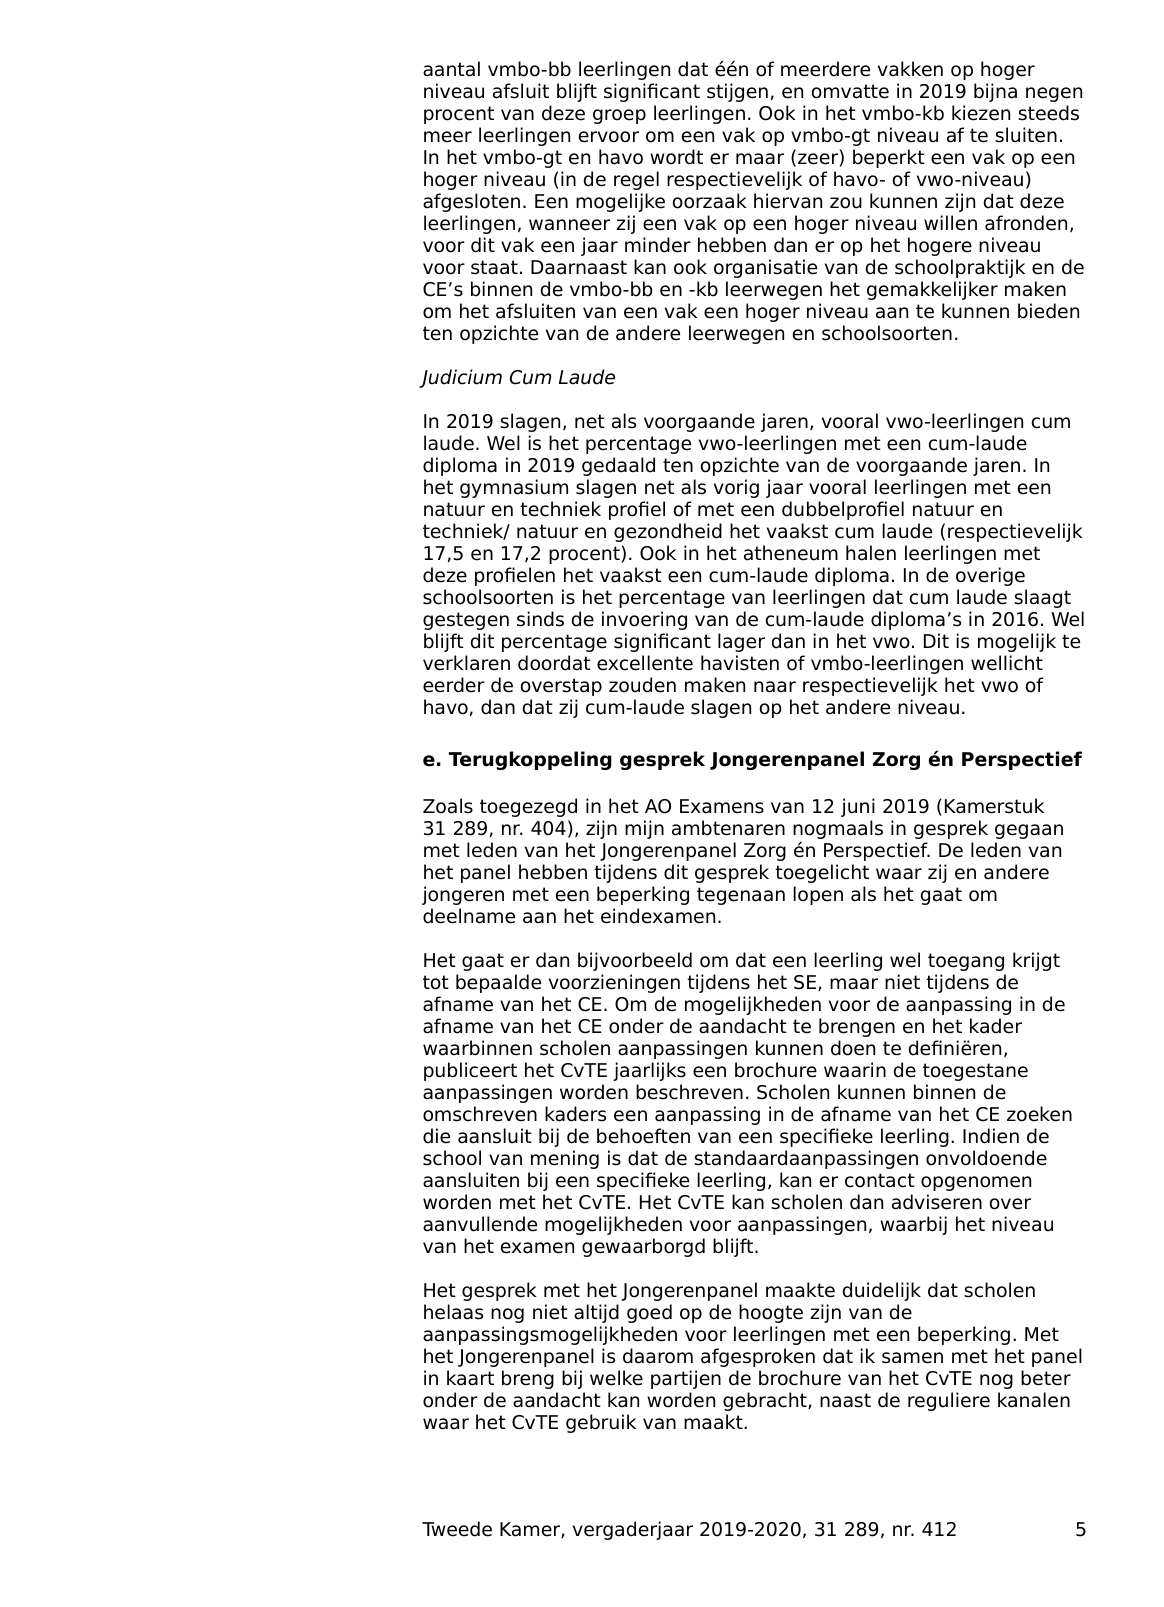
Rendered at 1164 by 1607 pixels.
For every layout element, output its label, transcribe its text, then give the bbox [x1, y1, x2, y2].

text aantal vmbo-bb leerlingen dat één of meerdere vakken op hoger niveau afsluit blijft significant stijgen, en omvatte in 2019 bijna negen procent van deze groep leerlingen. Ook in het vmbo-kb kiezen steeds meer leerlingen ervoor om een vak op vmbo-gt niveau af te sluiten. In het vmbo-gt en havo wordt er maar (zeer) beperkt een vak op een hoger niveau (in de regel respectievelijk of havo- of vwo-niveau) afgesloten. Een mogelijke oorzaak hiervan zou kunnen zijn dat deze leerlingen, wanneer zij een vak op een hoger niveau willen afronden, voor dit vak een jaar minder hebben dan er op het hogere niveau voor staat. Daarnaast kan ook organisatie van de schoolpraktijk en de CE’s binnen de vmbo-bb en -kb leerwegen het gemakkelijker maken om het afsluiten van een vak een hoger niveau aan te kunnen bieden ten opzichte van de andere leerwegen en schoolsoorten. [422, 59, 1087, 345]
text Zoals toegezegd in het AO Examens van 12 juni 2019 (Kamerstuk 31 289, nr. 404), zijn mijn ambtenaren nogmaals in gesprek gegaan met leden van het Jongerenpanel Zorg én Perspectief. De leden van het panel hebben tijdens dit gesprek toegelicht waar zij en andere jongeren met een beperking tegenaan lopen als het gaat om deelname aan het eindexamen. [422, 796, 1087, 928]
text Het gesprek met het Jongerenpanel maakte duidelijk dat scholen helaas nog niet altijd goed op de hoogte zijn van de aanpassingsmogelijkheden voor leerlingen met een beperking. Met het Jongerenpanel is daarom afgesproken dat ik samen met het panel in kaart breng bij welke partijen de brochure van het CvTE nog beter onder de aandacht kan worden gebracht, naast de reguliere kanalen waar het CvTE gebruik van maakt. [422, 1280, 1087, 1434]
subtitle e. Terugkoppeling gesprek Jongerenpanel Zorg én Perspectief [422, 749, 1087, 771]
subtitle Judicium Cum Laude [422, 367, 1087, 389]
text Het gaat er dan bijvoorbeeld om dat een leerling wel toegang krijgt tot bepaalde voorzieningen tijdens het SE, maar niet tijdens de afname van het CE. Om de mogelijkheden voor de aanpassing in de afname van het CE onder de aandacht te brengen en het kader waarbinnen scholen aanpassingen kunnen doen te definiëren, publiceert het CvTE jaarlijks een brochure waarin de toegestane aanpassingen worden beschreven. Scholen kunnen binnen de omschreven kaders een aanpassing in de afname van het CE zoeken die aansluit bij de behoeften van een specifieke leerling. Indien de school van mening is dat de standaardaanpassingen onvoldoende aansluiten bij een specifieke leerling, kan er contact opgenomen worden met het CvTE. Het CvTE kan scholen dan adviseren over aanvullende mogelijkheden voor aanpassingen, waarbij het niveau van het examen gewaarborgd blijft. [422, 950, 1087, 1258]
text In 2019 slagen, net als voorgaande jaren, vooral vwo-leerlingen cum laude. Wel is het percentage vwo-leerlingen met een cum-laude diploma in 2019 gedaald ten opzichte van de voorgaande jaren. In het gymnasium slagen net als vorig jaar vooral leerlingen met een natuur en techniek profiel of met een dubbelprofiel natuur en techniek/ natuur en gezondheid het vaakst cum laude (respectievelijk 17,5 en 17,2 procent). Ook in het atheneum halen leerlingen met deze profielen het vaakst een cum-laude diploma. In de overige schoolsoorten is het percentage van leerlingen dat cum laude slaagt gestegen sinds de invoering van de cum-laude diploma’s in 2016. Wel blijft dit percentage significant lager dan in het vwo. Dit is mogelijk te verklaren doordat excellente havisten of vmbo-leerlingen wellicht eerder de overstap zouden maken naar respectievelijk het vwo of havo, dan dat zij cum-laude slagen op het andere niveau. [422, 411, 1087, 719]
